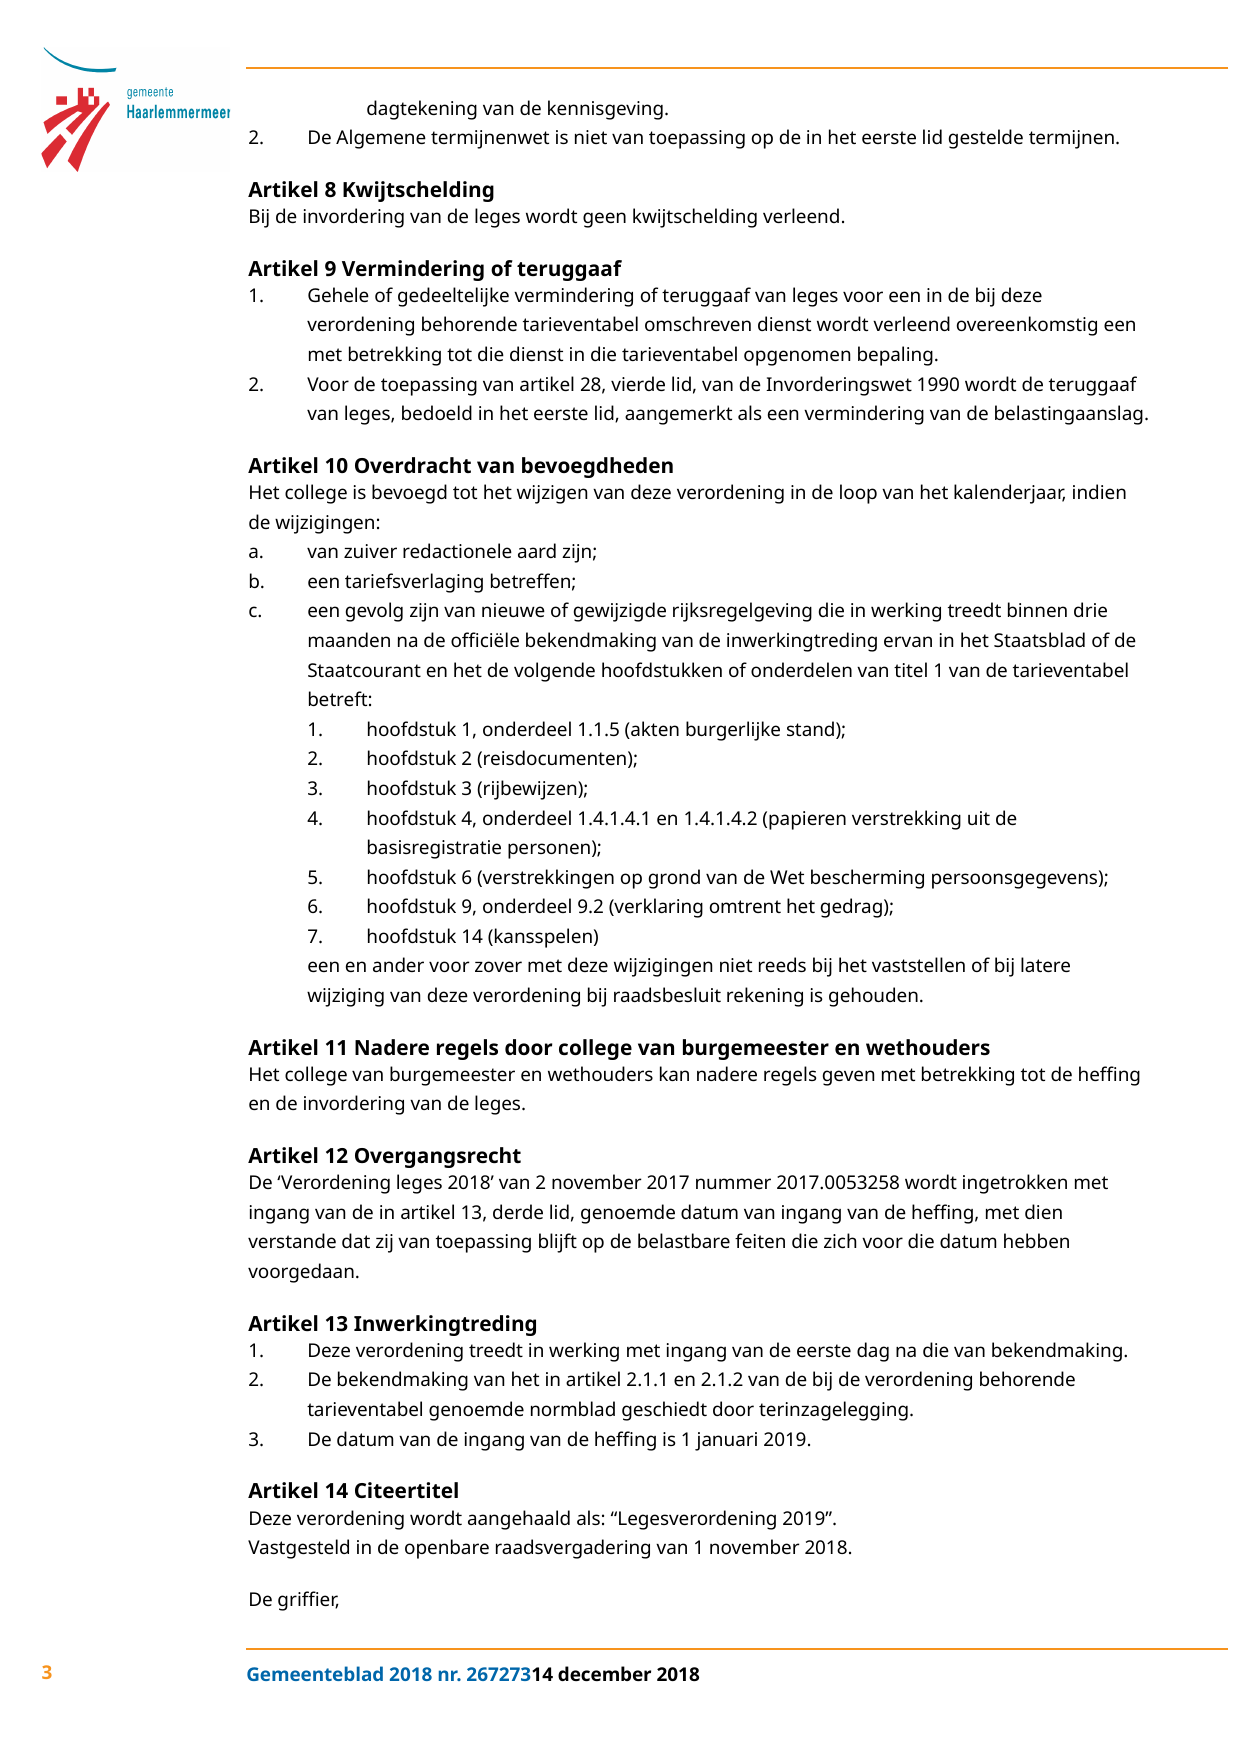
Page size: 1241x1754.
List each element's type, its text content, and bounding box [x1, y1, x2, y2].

list Deze verordening treedt in werking met ingang van de eerste dag na die van bekendmaking. [248, 1337, 1152, 1363]
text Artikel 9 Vermindering of teruggaaf [248, 254, 1152, 282]
text Artikel 10 Overdracht van bevoegdheden [248, 451, 1152, 479]
list hoofdstuk 3 (rijbewijzen); [307, 775, 1152, 801]
list hoofdstuk 4, onderdeel 1.4.1.4.1 en 1.4.1.4.2 (papieren verstrekking uit de basisregistratie personen); [307, 805, 1152, 860]
text Artikel 13 Inwerkingtreding [248, 1309, 1152, 1337]
list een tariefsverlaging betreffen; [248, 568, 1152, 594]
list van zuiver redactionele aard zijn; [248, 538, 1152, 564]
list De bekendmaking van het in artikel 2.1.1 en 2.1.2 van de bij de verordening behorende tarieventabel genoemde normblad geschiedt door terinzagelegging. [248, 1367, 1152, 1422]
list een gevolg zijn van nieuwe of gewijzigde rijksregelgeving die in werking treedt binnen drie maanden na de officiële bekendmaking van de inwerkingtreding ervan in het Staatsblad of de Staatcourant en het de volgende hoofdstukken of onderdelen van titel 1 van de tarieventabel betreft: [248, 598, 1152, 712]
list hoofdstuk 1, onderdeel 1.1.5 (akten burgerlijke stand); [307, 716, 1152, 742]
text Bij de invordering van de leges wordt geen kwijtschelding verleend. [248, 203, 1152, 229]
list hoofdstuk 9, onderdeel 9.2 (verklaring omtrent het gedrag); [307, 893, 1152, 919]
list De Algemene termijnenwet is niet van toepassing op de in het eerste lid gestelde termijnen. [248, 124, 1152, 150]
text Artikel 12 Overgangsrecht [248, 1141, 1152, 1169]
text Artikel 14 Citeertitel [248, 1476, 1152, 1505]
text De ‘Verordening leges 2018’ van 2 november 2017 nummer 2017.0053258 wordt ingetrokken met ingang van de in artikel 13, derde lid, genoemde datum van ingang van de heffing, met dien verstande dat zij van toepassing blijft op de belastbare feiten die zich voor die datum hebben voorgedaan. [248, 1169, 1152, 1284]
text Artikel 11 Nadere regels door college van burgemeester en wethouders [248, 1033, 1152, 1061]
text De griffier, [248, 1586, 1152, 1611]
text Artikel 8 Kwijtschelding [248, 175, 1152, 203]
list hoofdstuk 14 (kansspelen) [307, 923, 1152, 949]
list Gehele of gedeeltelijke vermindering of teruggaaf van leges voor een in de bij deze verordening behorende tarieventabel omschreven dienst wordt verleend overeenkomstig een met betrekking tot die dienst in die tarieventabel opgenomen bepaling. [248, 282, 1152, 367]
text Vastgesteld in de openbare raadsvergadering van 1 november 2018. [248, 1534, 1152, 1560]
list hoofdstuk 6 (verstrekkingen op grond van de Wet bescherming persoonsgegevens); [307, 864, 1152, 889]
text Het college van burgemeester en wethouders kan nadere regels geven met betrekking tot de heffing en de invordering van de leges. [248, 1061, 1152, 1116]
list hoofdstuk 2 (reisdocumenten); [307, 746, 1152, 771]
list Voor de toepassing van artikel 28, vierde lid, van de Invorderingswet 1990 wordt de teruggaaf van leges, bedoeld in het eerste lid, aangemerkt als een vermindering van de belastingaanslag. [248, 371, 1152, 426]
text Het college is bevoegd tot het wijzigen van deze verordening in de loop van het kalenderjaar, indien de wijzigingen: [248, 479, 1152, 534]
text Deze verordening wordt aangehaald als: “Legesverordening 2019”. [248, 1505, 1152, 1530]
picture [41, 47, 231, 172]
list een en ander voor zover met deze wijzigingen niet reeds bij het vaststellen of bij latere wijziging van deze verordening bij raadsbesluit rekening is gehouden. [248, 953, 1152, 1008]
list dagtekening van de kennisgeving. [307, 95, 1152, 121]
list De datum van de ingang van de heffing is 1 januari 2019. [248, 1426, 1152, 1452]
